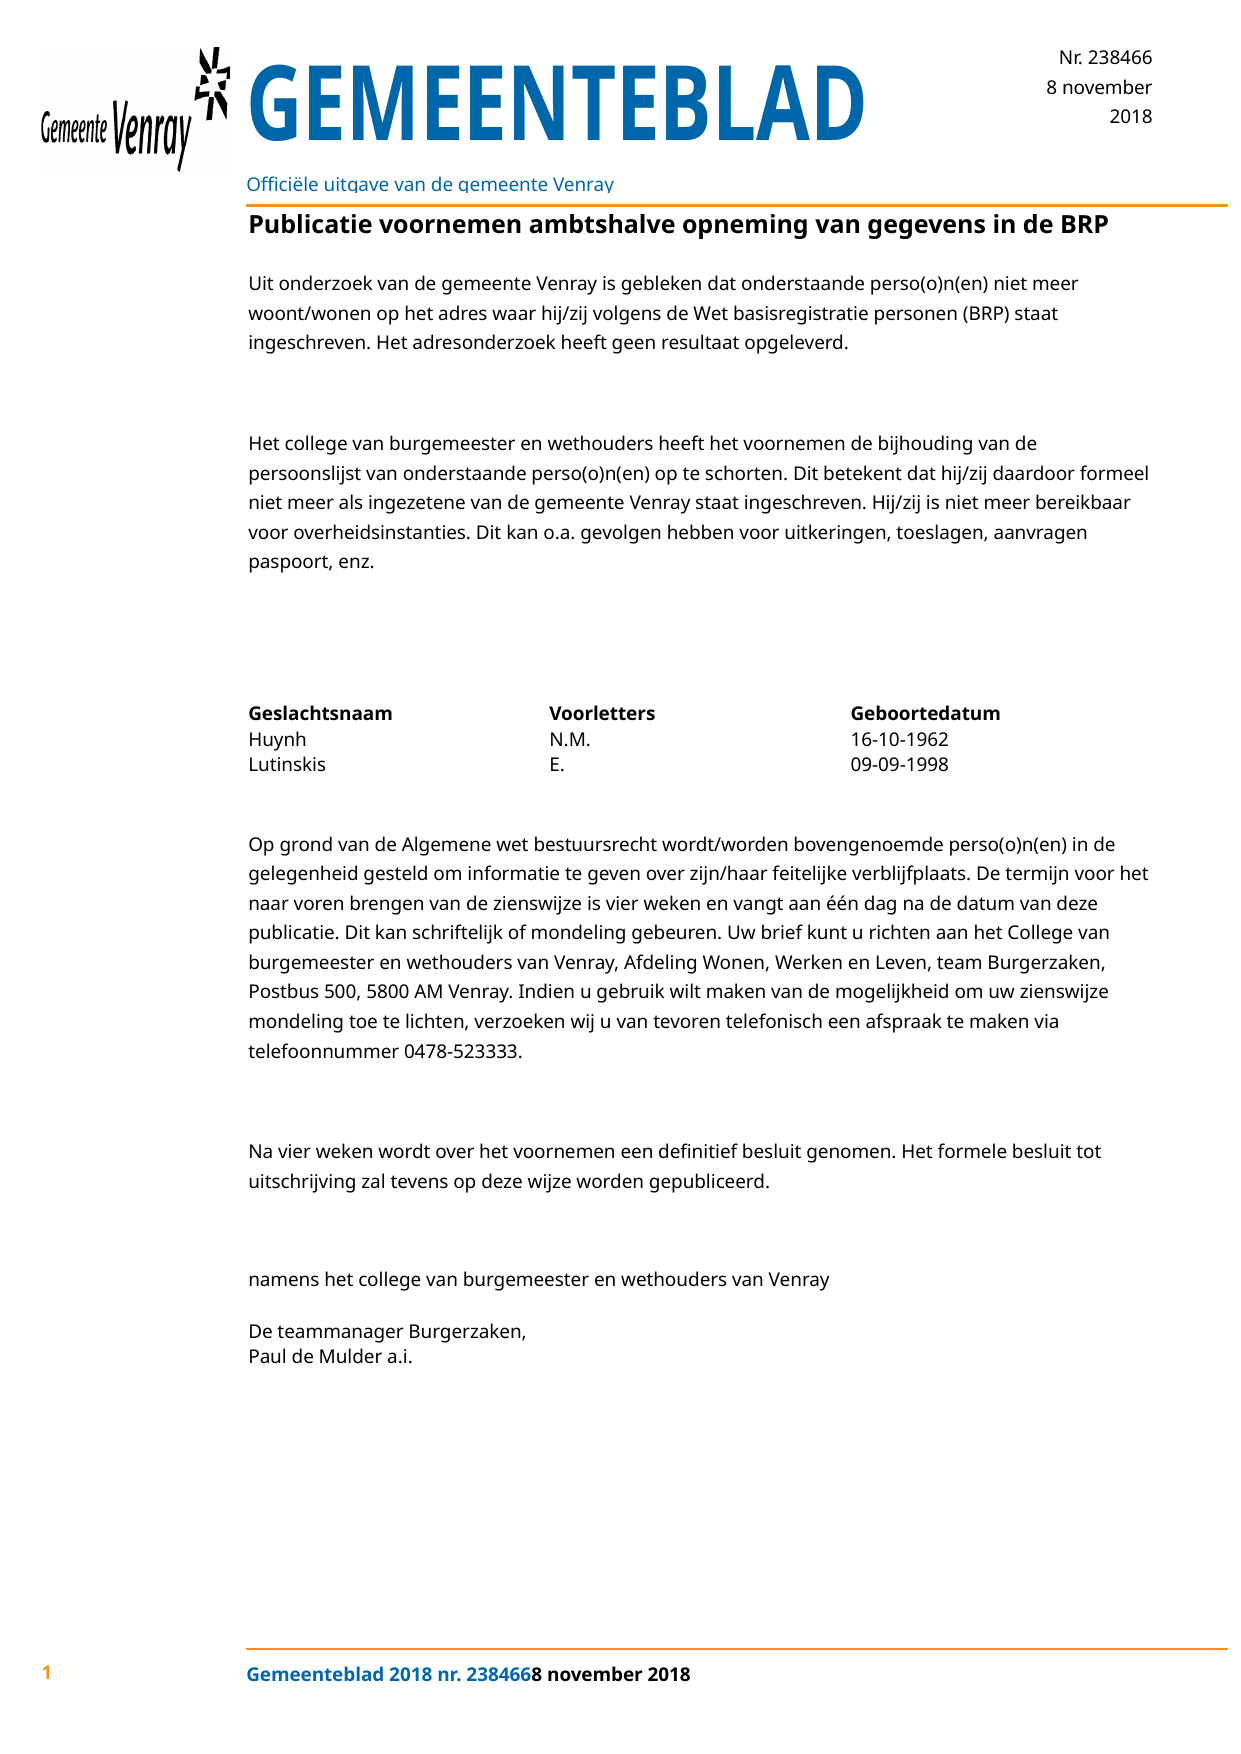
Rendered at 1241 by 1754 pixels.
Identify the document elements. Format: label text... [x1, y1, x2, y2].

text Het college van burgemeester en wethouders heeft het voornemen de bijhouding van de persoonslijst van onderstaande perso(o)n(en) op te schorten. Dit betekent dat hij/zij daardoor formeel niet meer als ingezetene van de gemeente Venray staat ingeschreven. Hij/zij is niet meer bereikbaar voor overheidsinstanties. Dit kan o.a. gevolgen hebben voor uitkeringen, toeslagen, aanvragen paspoort, enz. [248, 430, 1152, 574]
table_header Voorletters [549, 700, 850, 726]
text Uit onderzoek van de gemeente Venray is gebleken dat onderstaande perso(o)n(en) niet meer woont/wonen op het adres waar hij/zij volgens de Wet basisregistratie personen (BRP) staat ingeschreven. Het adresonderzoek heeft geen resultaat opgeleverd. [248, 270, 1152, 355]
text Na vier weken wordt over het voornemen een definitief besluit genomen. Het formele besluit tot uitschrijving zal tevens op deze wijze worden gepubliceerd. [248, 1139, 1152, 1194]
text De teammanager Burgerzaken, [248, 1318, 1152, 1344]
picture [41, 47, 231, 172]
table_cell 16-10-1962 [850, 726, 1152, 751]
table_cell Huynh [248, 726, 549, 751]
table_header Geboortedatum [850, 700, 1152, 726]
text namens het college van burgemeester en wethouders van Venray [248, 1267, 1152, 1292]
table_cell E. [549, 751, 850, 777]
table_cell 09-09-1998 [850, 751, 1152, 777]
text Op grond van de Algemene wet bestuursrecht wordt/worden bovengenoemde perso(o)n(en) in de gelegenheid gesteld om informatie te geven over zijn/haar feitelijke verblijfplaats. De termijn voor het naar voren brengen van de zienswijze is vier weken en vangt aan één dag na de datum van deze publicatie. Dit kan schriftelijk of mondeling gebeuren. Uw brief kunt u richten aan het College van burgemeester en wethouders van Venray, Afdeling Wonen, Werken en Leven, team Burgerzaken, Postbus 500, 5800 AM Venray. Indien u gebruik wilt maken van de mogelijkheid om uw zienswijze mondeling toe te lichten, verzoeken wij u van tevoren telefonisch een afspraak te maken via telefoonnummer 0478-523333. [248, 831, 1152, 1064]
table_cell Lutinskis [248, 751, 549, 777]
text Paul de Mulder a.i. [248, 1344, 1152, 1369]
table_header Geslachtsnaam [248, 700, 549, 726]
table_cell N.M. [549, 726, 850, 751]
text Publicatie voornemen ambtshalve opneming van gegevens in de BRP [248, 207, 1152, 241]
